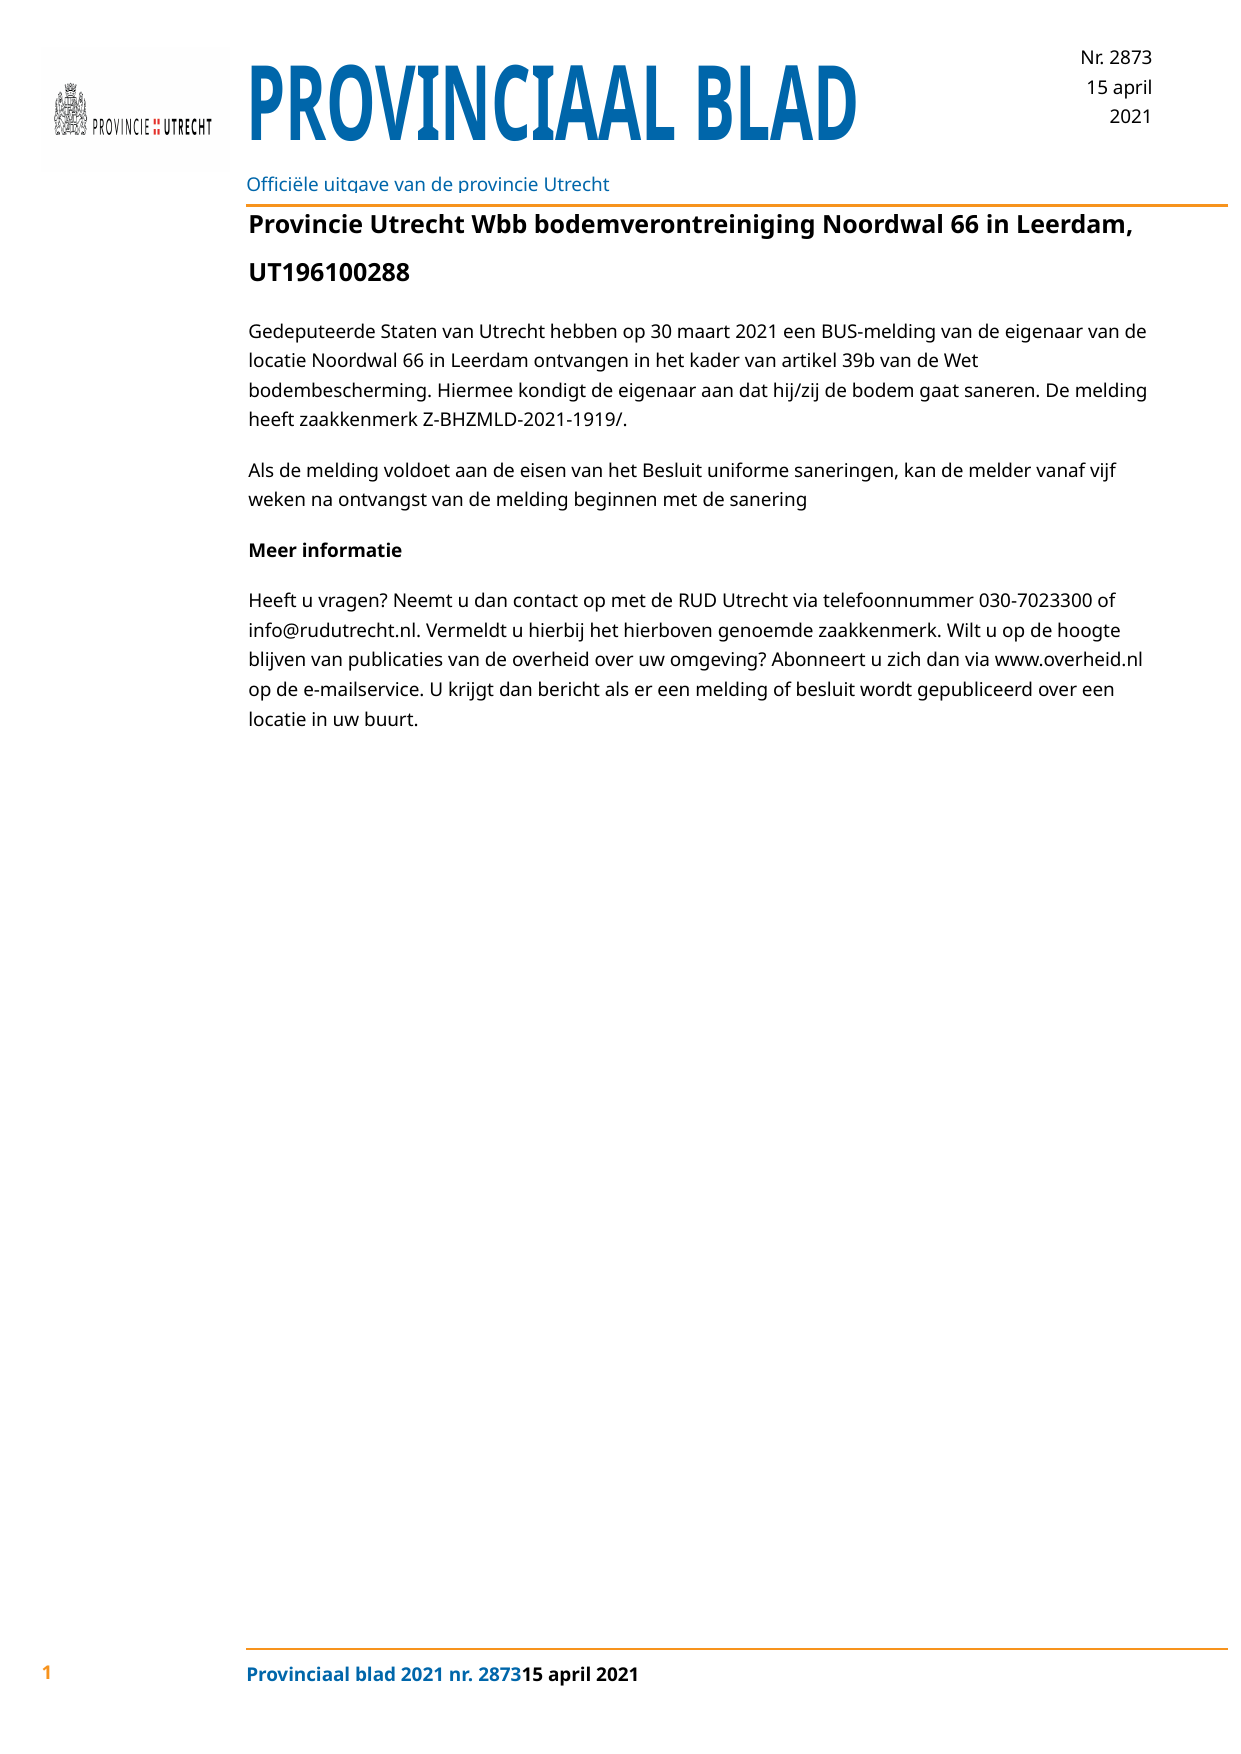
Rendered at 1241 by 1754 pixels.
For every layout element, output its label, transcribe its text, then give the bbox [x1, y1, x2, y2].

text Gedeputeerde Staten van Utrecht hebben op 30 maart 2021 een BUS-melding van de eigenaar van de locatie Noordwal 66 in Leerdam ontvangen in het kader van artikel 39b van de Wet bodembescherming. Hiermee kondigt de eigenaar aan dat hij/zij de bodem gaat saneren. De melding heeft zaakkenmerk Z-BHZMLD-2021-1919/. [248, 318, 1152, 432]
picture [41, 47, 231, 172]
text Meer informatie [248, 537, 1152, 563]
text Provincie Utrecht Wbb bodemverontreiniging Noordwal 66 in Leerdam, UT196100288 [248, 207, 1152, 288]
text Als de melding voldoet aan de eisen van het Besluit uniforme saneringen, kan de melder vanaf vijf weken na ontvangst van de melding beginnen met de sanering [248, 457, 1152, 512]
text Heeft u vragen? Neemt u dan contact op met de RUD Utrecht via telefoonnummer 030-7023300 of info@rudutrecht.nl. Vermeldt u hierbij het hierboven genoemde zaakkenmerk. Wilt u op de hoogte blijven van publicaties van de overheid over uw omgeving? Abonneert u zich dan via www.overheid.nl op de e-mailservice. U krijgt dan bericht als er een melding of besluit wordt gepubliceerd over een locatie in uw buurt. [248, 587, 1152, 732]
